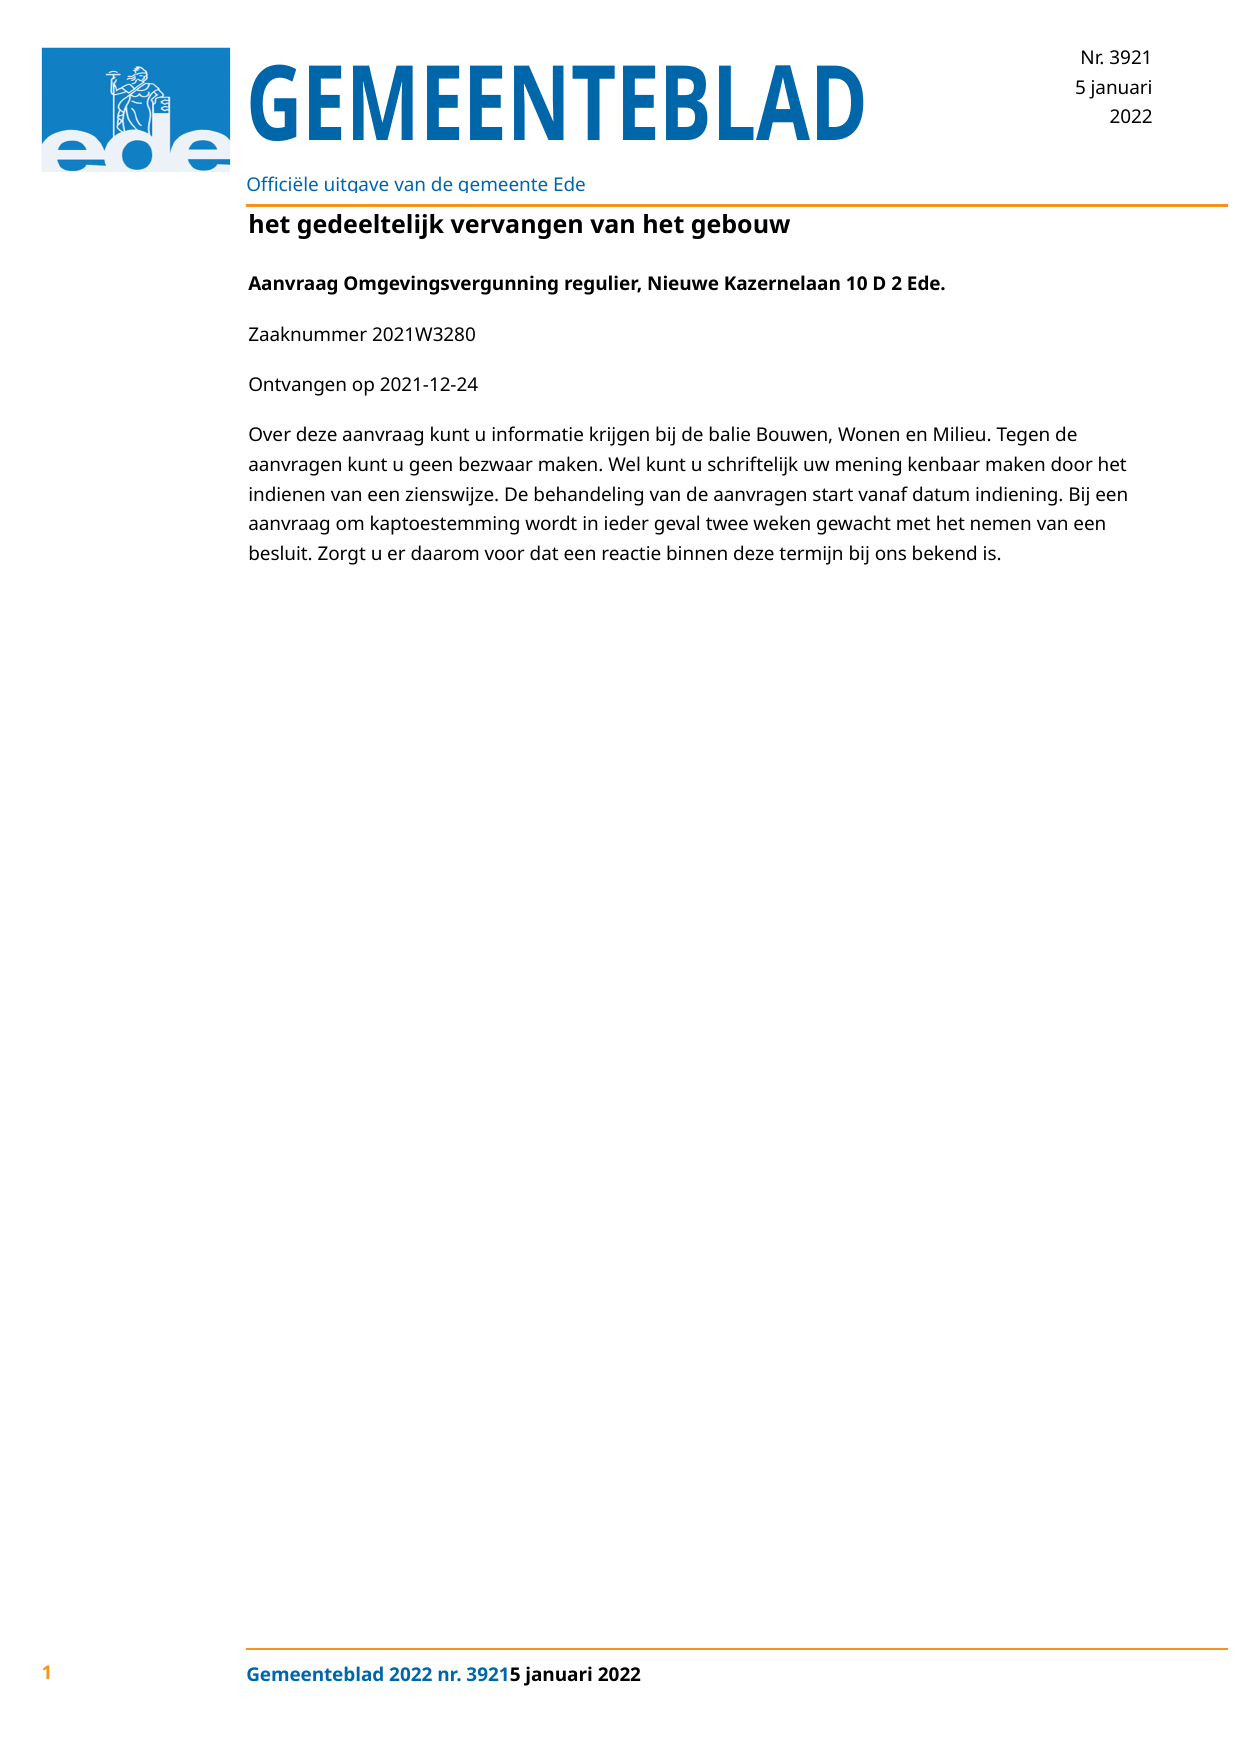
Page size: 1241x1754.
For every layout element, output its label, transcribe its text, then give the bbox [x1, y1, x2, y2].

text Zaaknummer 2021W3280 [248, 321, 1152, 346]
text Ontvangen op 2021-12-24 [248, 371, 1152, 397]
picture [41, 47, 231, 172]
text het gedeeltelijk vervangen van het gebouw [248, 207, 1152, 241]
text Over deze aanvraag kunt u informatie krijgen bij de balie Bouwen, Wonen en Milieu. Tegen de aanvragen kunt u geen bezwaar maken. Wel kunt u schriftelijk uw mening kenbaar maken door het indienen van een zienswijze. De behandeling van de aanvragen start vanaf datum indiening. Bij een aanvraag om kaptoestemming wordt in ieder geval twee weken gewacht met het nemen van een besluit. Zorgt u er daarom voor dat een reactie binnen deze termijn bij ons bekend is. [248, 422, 1152, 566]
text Aanvraag Omgevingsvergunning regulier, Nieuwe Kazernelaan 10 D 2 Ede. [248, 270, 1152, 296]
